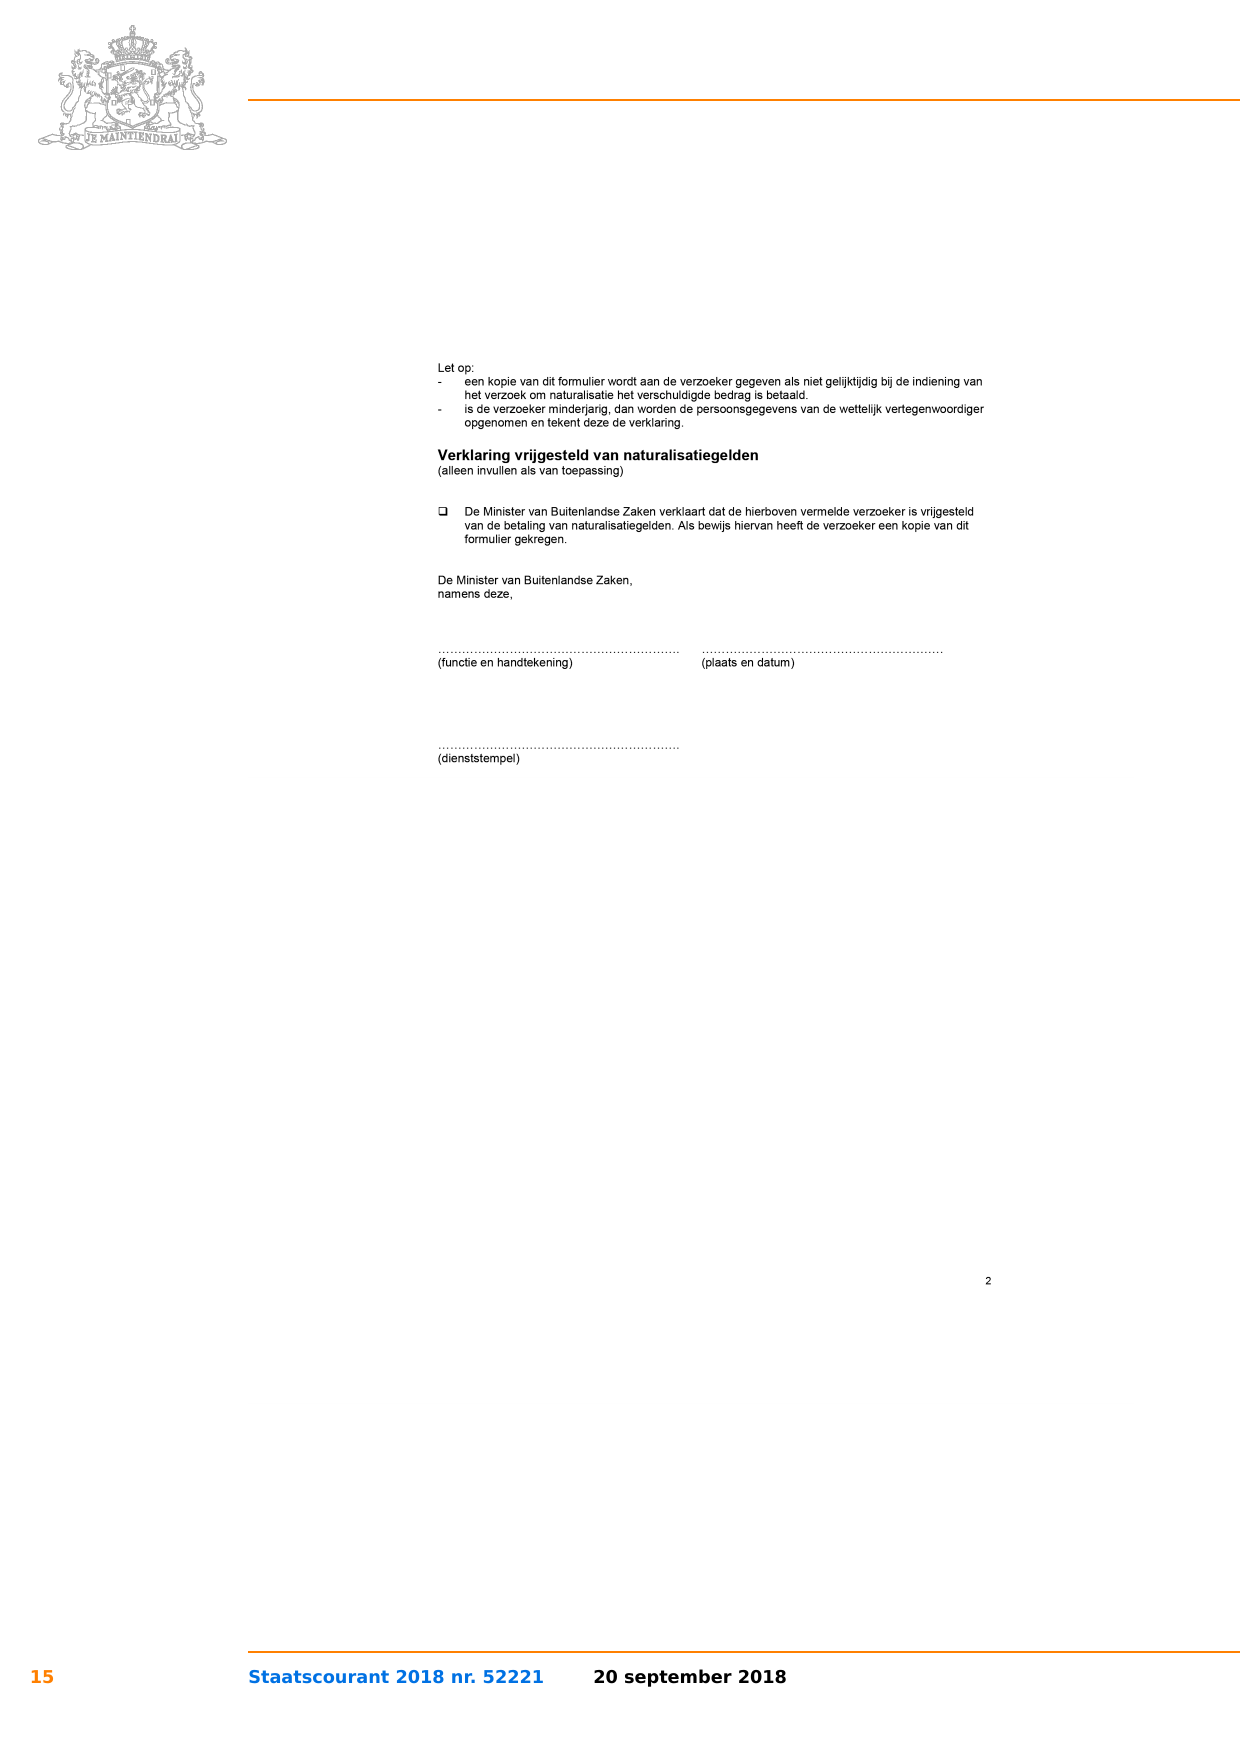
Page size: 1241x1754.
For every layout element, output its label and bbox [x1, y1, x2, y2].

picture [248, 151, 1134, 1404]
picture [38, 25, 227, 150]
